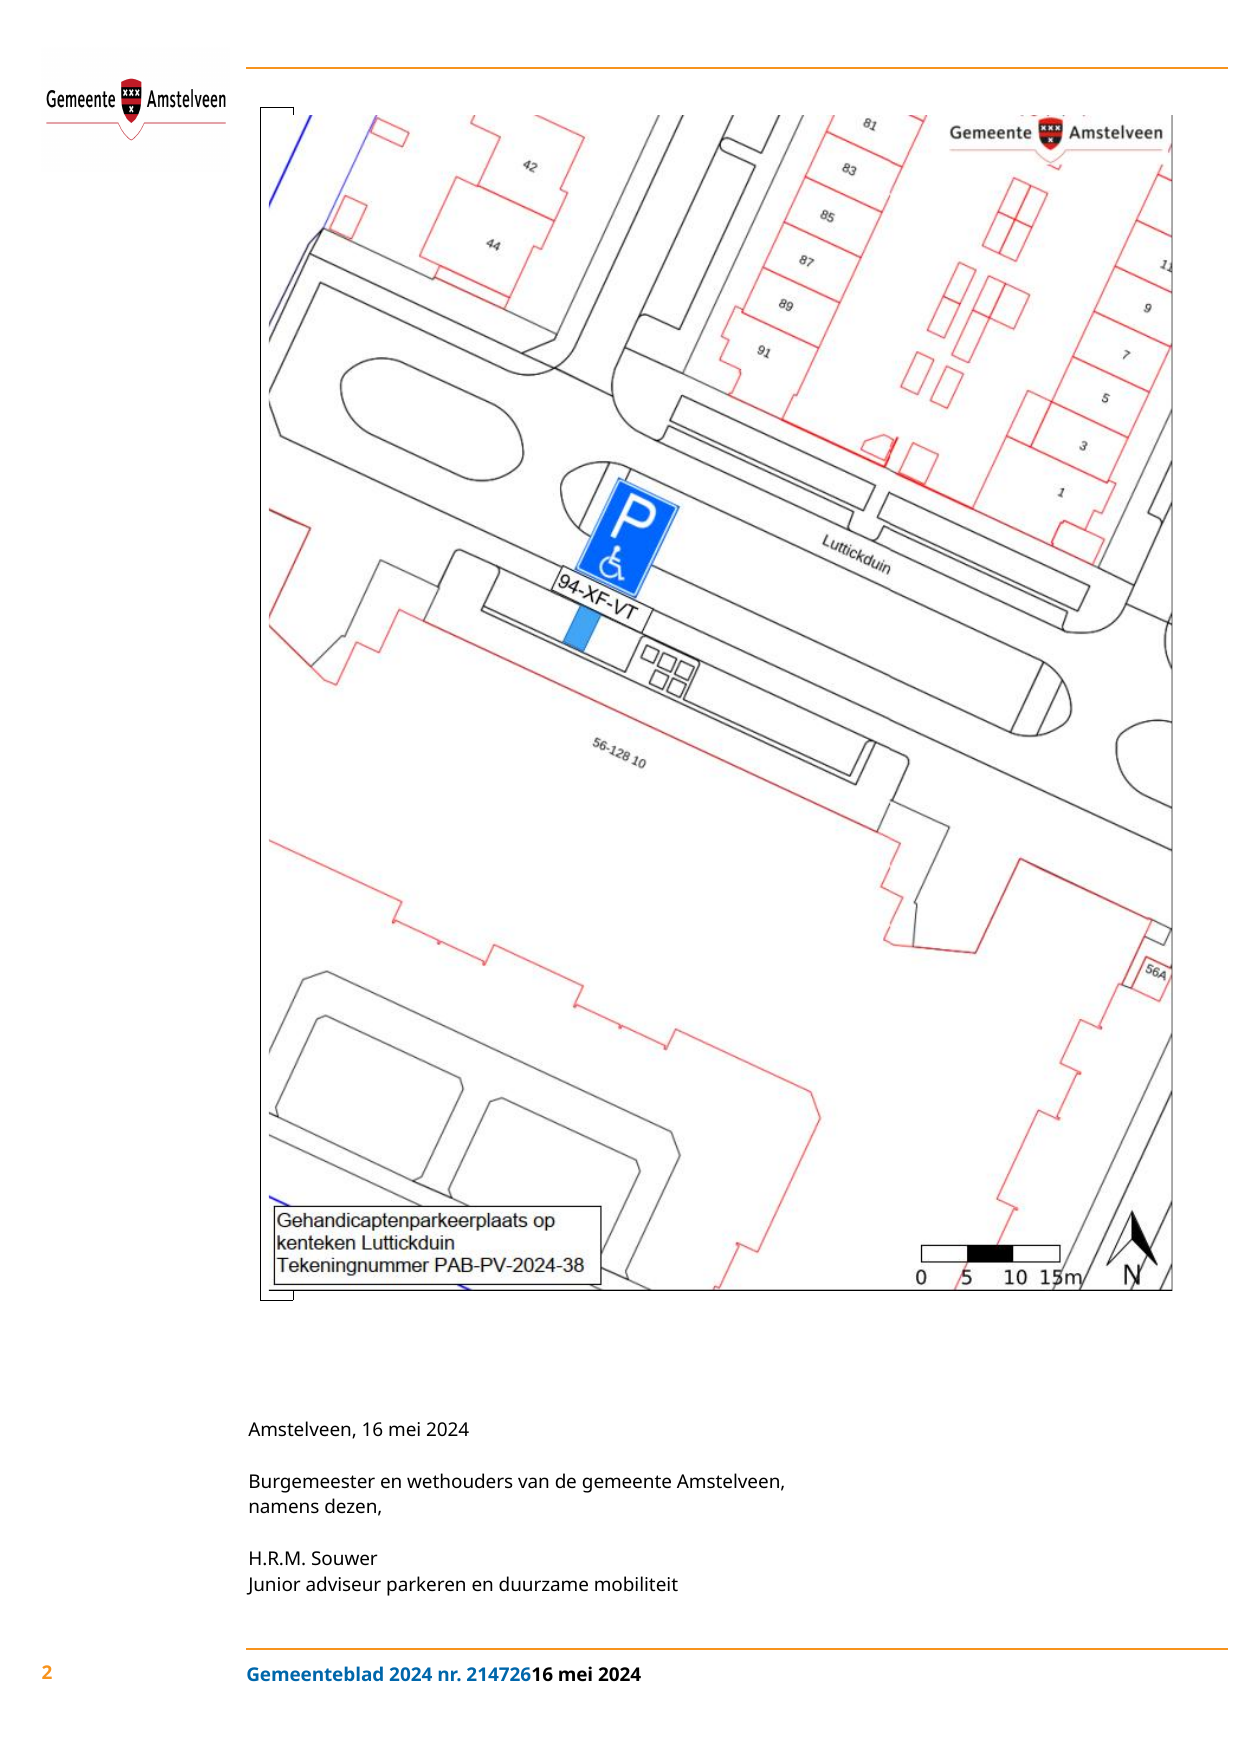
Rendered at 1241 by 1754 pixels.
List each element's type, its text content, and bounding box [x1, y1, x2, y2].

picture [41, 47, 231, 172]
text namens dezen, [248, 1494, 1152, 1519]
text Burgemeester en wethouders van de gemeente Amstelveen, [248, 1468, 1152, 1494]
text Amstelveen, 16 mei 2024 [248, 1417, 1152, 1442]
text H.R.M. Souwer [248, 1545, 1152, 1571]
picture [268, 115, 1173, 1291]
text Junior adviseur parkeren en duurzame mobiliteit [248, 1571, 1152, 1597]
